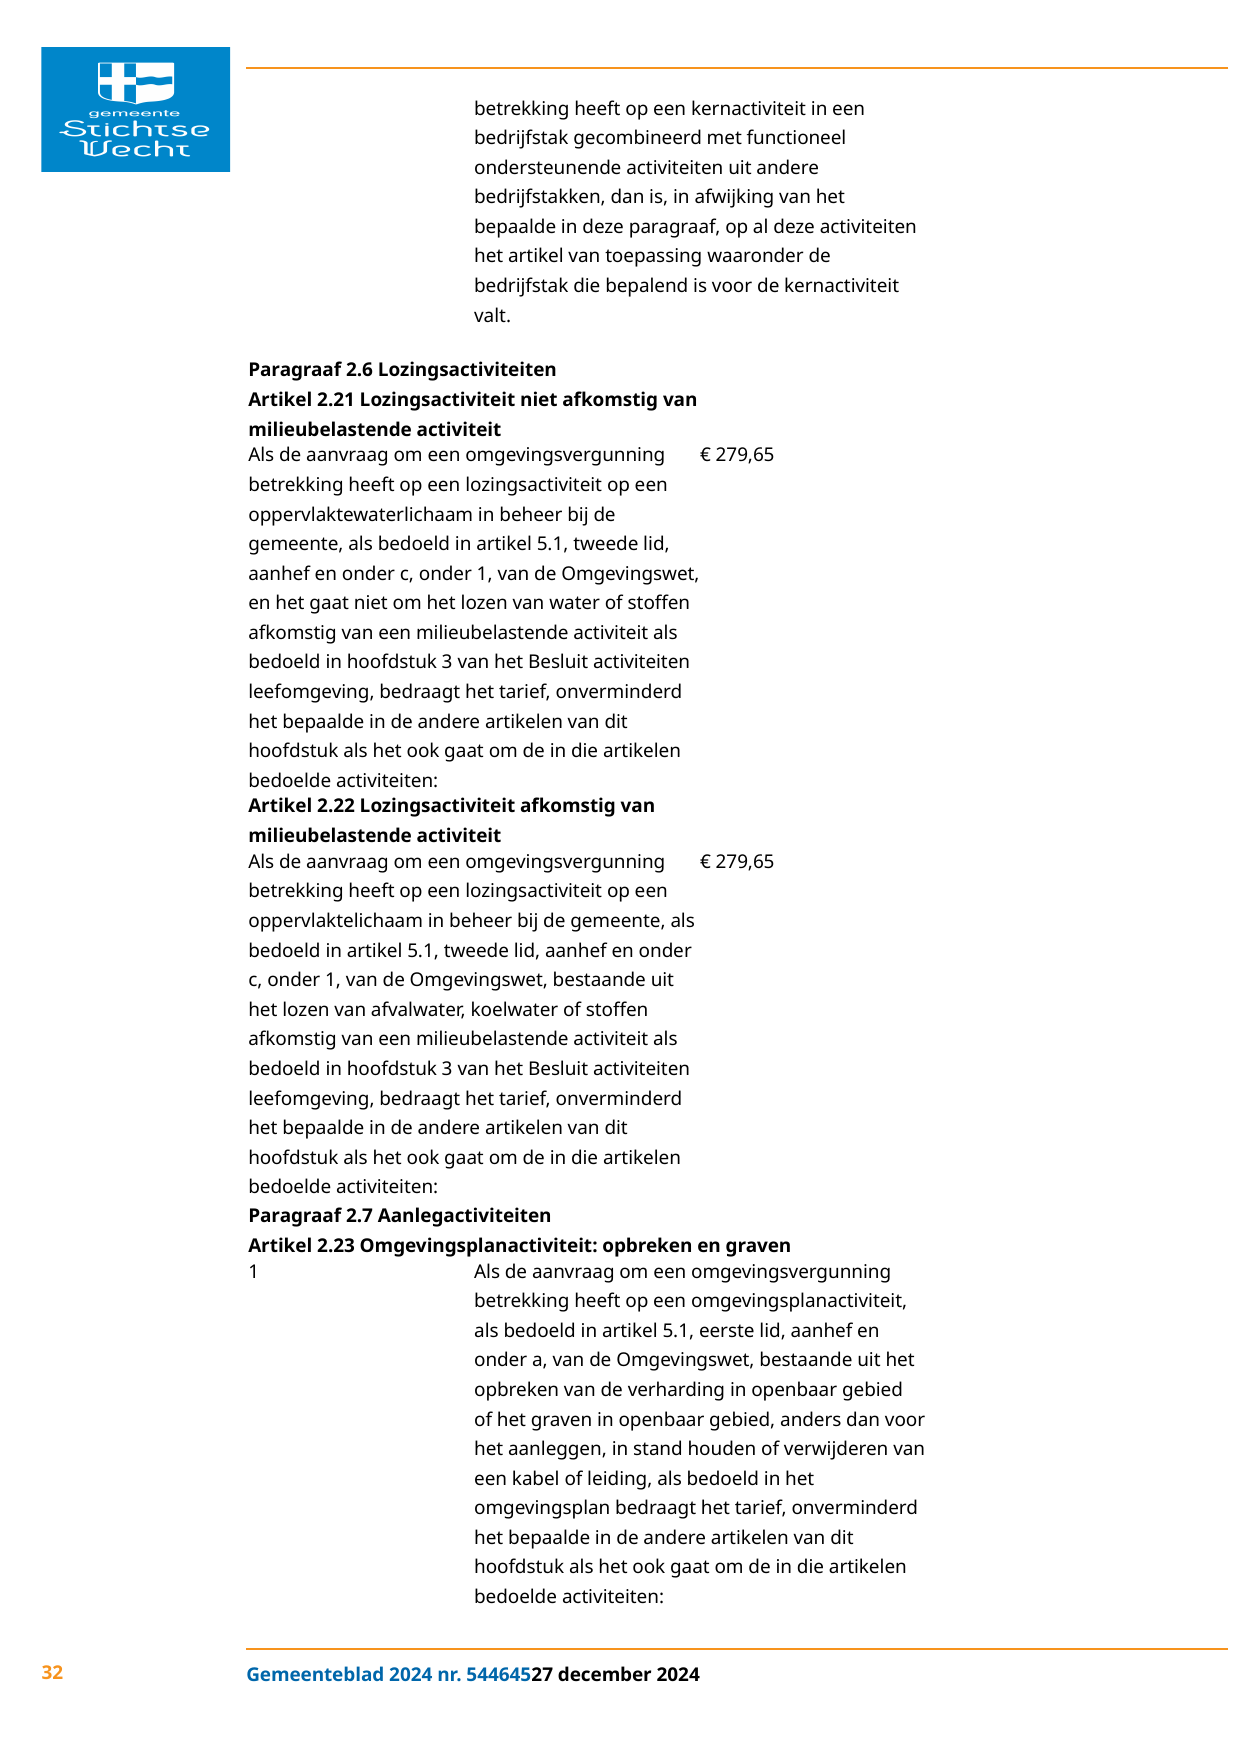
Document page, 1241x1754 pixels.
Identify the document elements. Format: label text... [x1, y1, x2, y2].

table_header Artikel 2.23 Omgevingsplanactiviteit: opbreken en graven [248, 1232, 926, 1258]
table_cell [474, 328, 700, 353]
table_cell Artikel 2.22 Lozingsactiviteit afkomstig van milieubelastende activiteit [248, 793, 700, 848]
table_cell Als de aanvraag om een omgevingsvergunning betrekking heeft op een lozingsactiviteit op een oppervlaktewaterlichaam in beheer bij de gemeente, als bedoeld in artikel 5.1, tweede lid, aanhef en onder c, onder 1, van de Omgevingswet, en het gaat niet om het lozen van water of stoffen afkomstig van een milieubelastende activiteit als bedoeld in hoofdstuk 3 van het Besluit activiteiten leefomgeving, bedraagt het tarief, onverminderd het bepaalde in de andere artikelen van dit hoofdstuk als het ook gaat om de in die artikelen bedoelde activiteiten: [248, 442, 700, 793]
table_cell € 279,65 [700, 848, 1152, 1199]
text Paragraaf 2.6 Lozingsactiviteiten [248, 357, 1152, 382]
table_cell € 279,65 [700, 442, 1152, 793]
table_cell [926, 1258, 1152, 1609]
text Paragraaf 2.7 Aanlegactiviteiten [248, 1202, 1152, 1228]
table_header [926, 1232, 1152, 1258]
table_cell [700, 793, 1152, 848]
table_cell [248, 95, 474, 328]
table_cell [700, 328, 926, 353]
table_cell 1 [248, 1258, 474, 1609]
table_cell Als de aanvraag om een omgevingsvergunning betrekking heeft op een omgevingsplanactiviteit, als bedoeld in artikel 5.1, eerste lid, aanhef en onder a, van de Omgevingswet, bestaande uit het opbreken van de verharding in openbaar gebied of het graven in openbaar gebied, anders dan voor het aanleggen, in stand houden of verwijderen van een kabel of leiding, als bedoeld in het omgevingsplan bedraagt het tarief, onverminderd het bepaalde in de andere artikelen van dit hoofdstuk als het ook gaat om de in die artikelen bedoelde activiteiten: [474, 1258, 926, 1609]
picture [137, 63, 174, 103]
table_cell [926, 328, 1152, 353]
table_header [700, 386, 1152, 442]
table_cell betrekking heeft op een kernactiviteit in een bedrijfstak gecombineerd met functioneel ondersteunende activiteiten uit andere bedrijfstakken, dan is, in afwijking van het bepaalde in deze paragraaf, op al deze activiteiten het artikel van toepassing waaronder de bedrijfstak die bepalend is voor de kernactiviteit valt. [474, 95, 926, 328]
table_header Artikel 2.21 Lozingsactiviteit niet afkomstig van milieubelastende activiteit [248, 386, 700, 442]
table_cell Als de aanvraag om een omgevingsvergunning betrekking heeft op een lozingsactiviteit op een oppervlaktelichaam in beheer bij de gemeente, als bedoeld in artikel 5.1, tweede lid, aanhef en onder c, onder 1, van de Omgevingswet, bestaande uit het lozen van afvalwater, koelwater of stoffen afkomstig van een milieubelastende activiteit als bedoeld in hoofdstuk 3 van het Besluit activiteiten leefomgeving, bedraagt het tarief, onverminderd het bepaalde in de andere artikelen van dit hoofdstuk als het ook gaat om de in die artikelen bedoelde activiteiten: [248, 848, 700, 1199]
picture [99, 63, 135, 101]
table_cell [926, 95, 1152, 328]
table_cell [248, 328, 474, 353]
